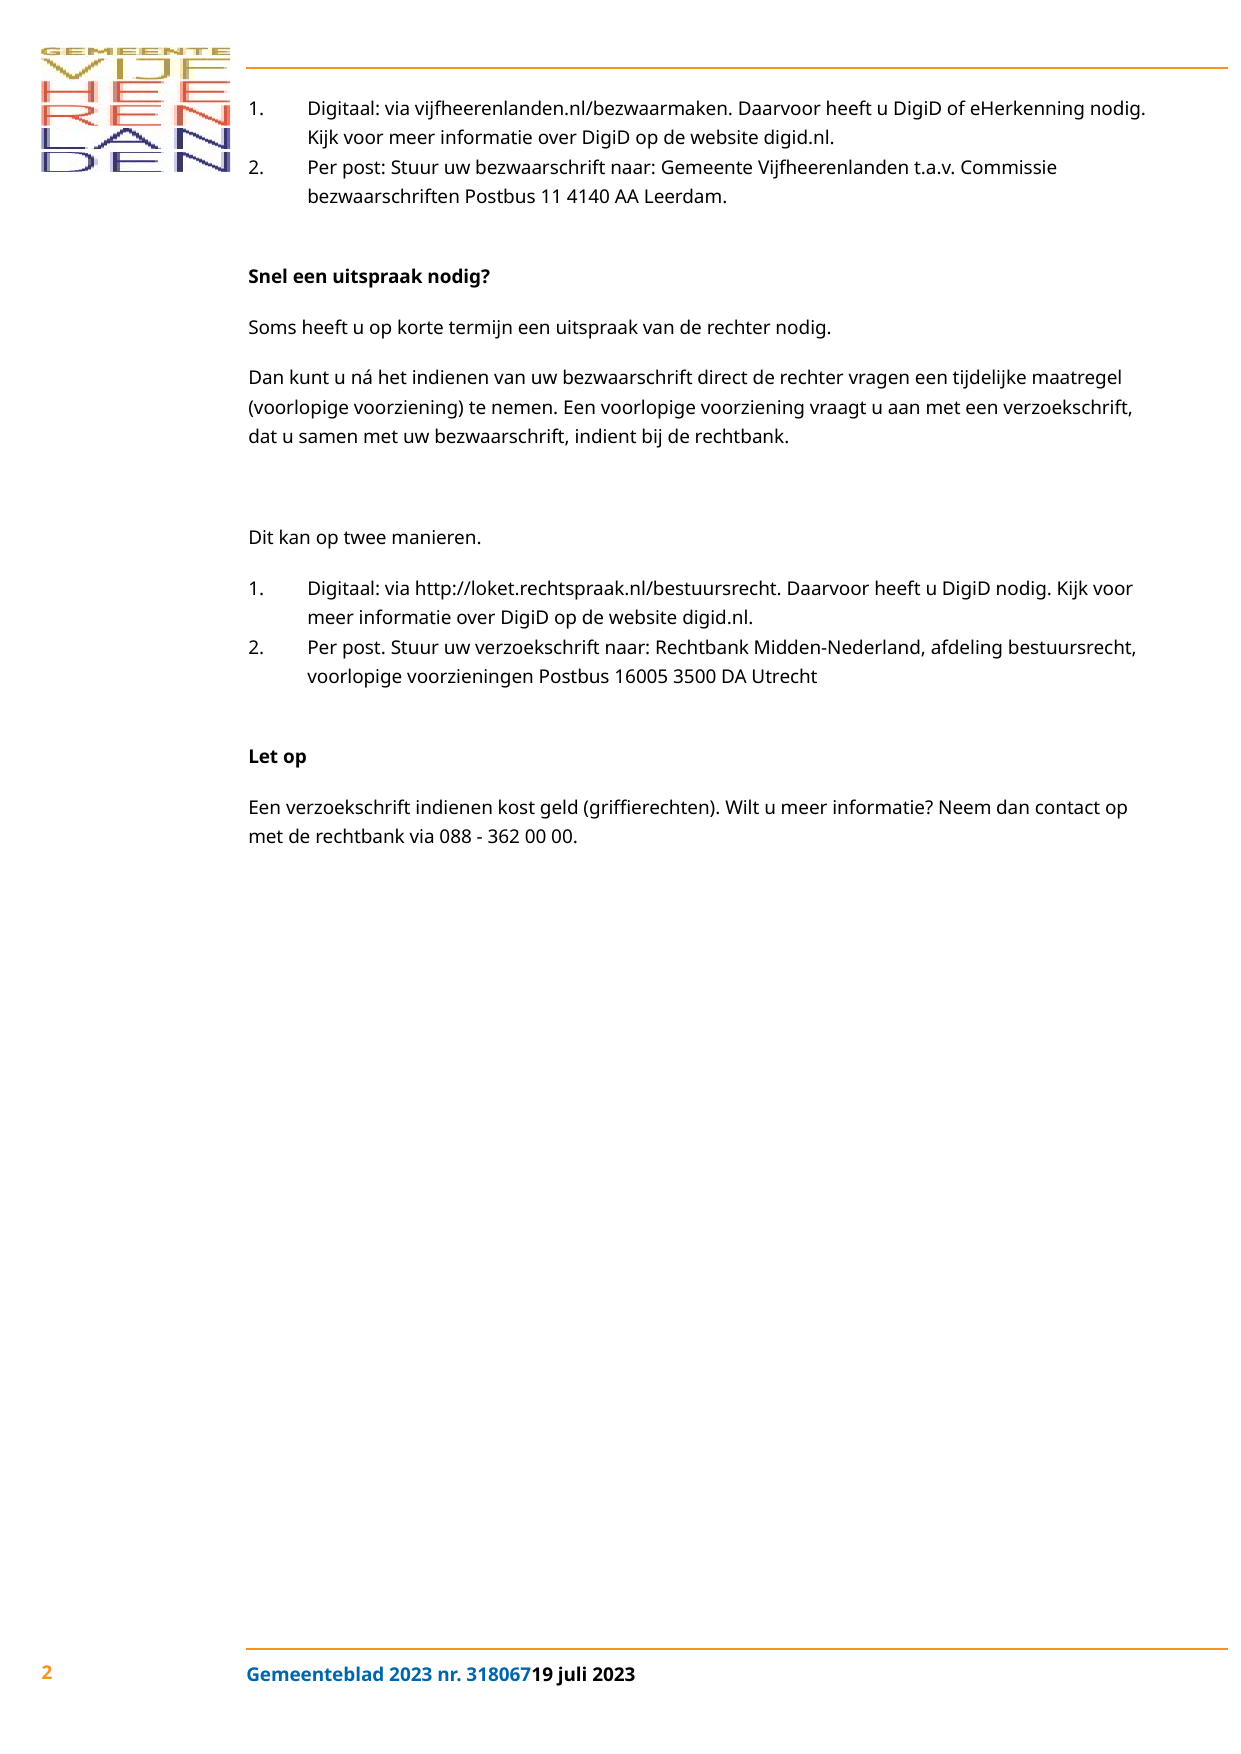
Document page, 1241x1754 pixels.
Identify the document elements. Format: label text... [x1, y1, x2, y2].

list Digitaal: via http://loket.rechtspraak.nl/bestuursrecht. Daarvoor heeft u DigiD nodig. Kijk voor meer informatie over DigiD op de website digid.nl. [248, 575, 1152, 630]
text Een verzoekschrift indienen kost geld (griffierechten). Wilt u meer informatie? Neem dan contact op met de rechtbank via 088 - 362 00 00. [248, 794, 1152, 849]
picture [41, 47, 231, 172]
text Let op [248, 743, 1152, 769]
list Digitaal: via vijfheerenlanden.nl/bezwaarmaken. Daarvoor heeft u DigiD of eHerkenning nodig. Kijk voor meer informatie over DigiD op de website digid.nl. [248, 95, 1152, 150]
text Dan kunt u ná het indienen van uw bezwaarschrift direct de rechter vragen een tijdelijke maatregel (voorlopige voorziening) te nemen. Een voorlopige voorziening vraagt u aan met een verzoekschrift, dat u samen met uw bezwaarschrift, indient bij de rechtbank. [248, 364, 1152, 449]
list Per post. Stuur uw verzoekschrift naar: Rechtbank Midden-Nederland, afdeling bestuursrecht, voorlopige voorzieningen Postbus 16005 3500 DA Utrecht [248, 634, 1152, 689]
text Soms heeft u op korte termijn een uitspraak van de rechter nodig. [248, 314, 1152, 340]
text Dit kan op twee manieren. [248, 524, 1152, 550]
list Per post: Stuur uw bezwaarschrift naar: Gemeente Vijfheerenlanden t.a.v. Commissie bezwaarschriften Postbus 11 4140 AA Leerdam. [248, 154, 1152, 209]
text Snel een uitspraak nodig? [248, 263, 1152, 289]
